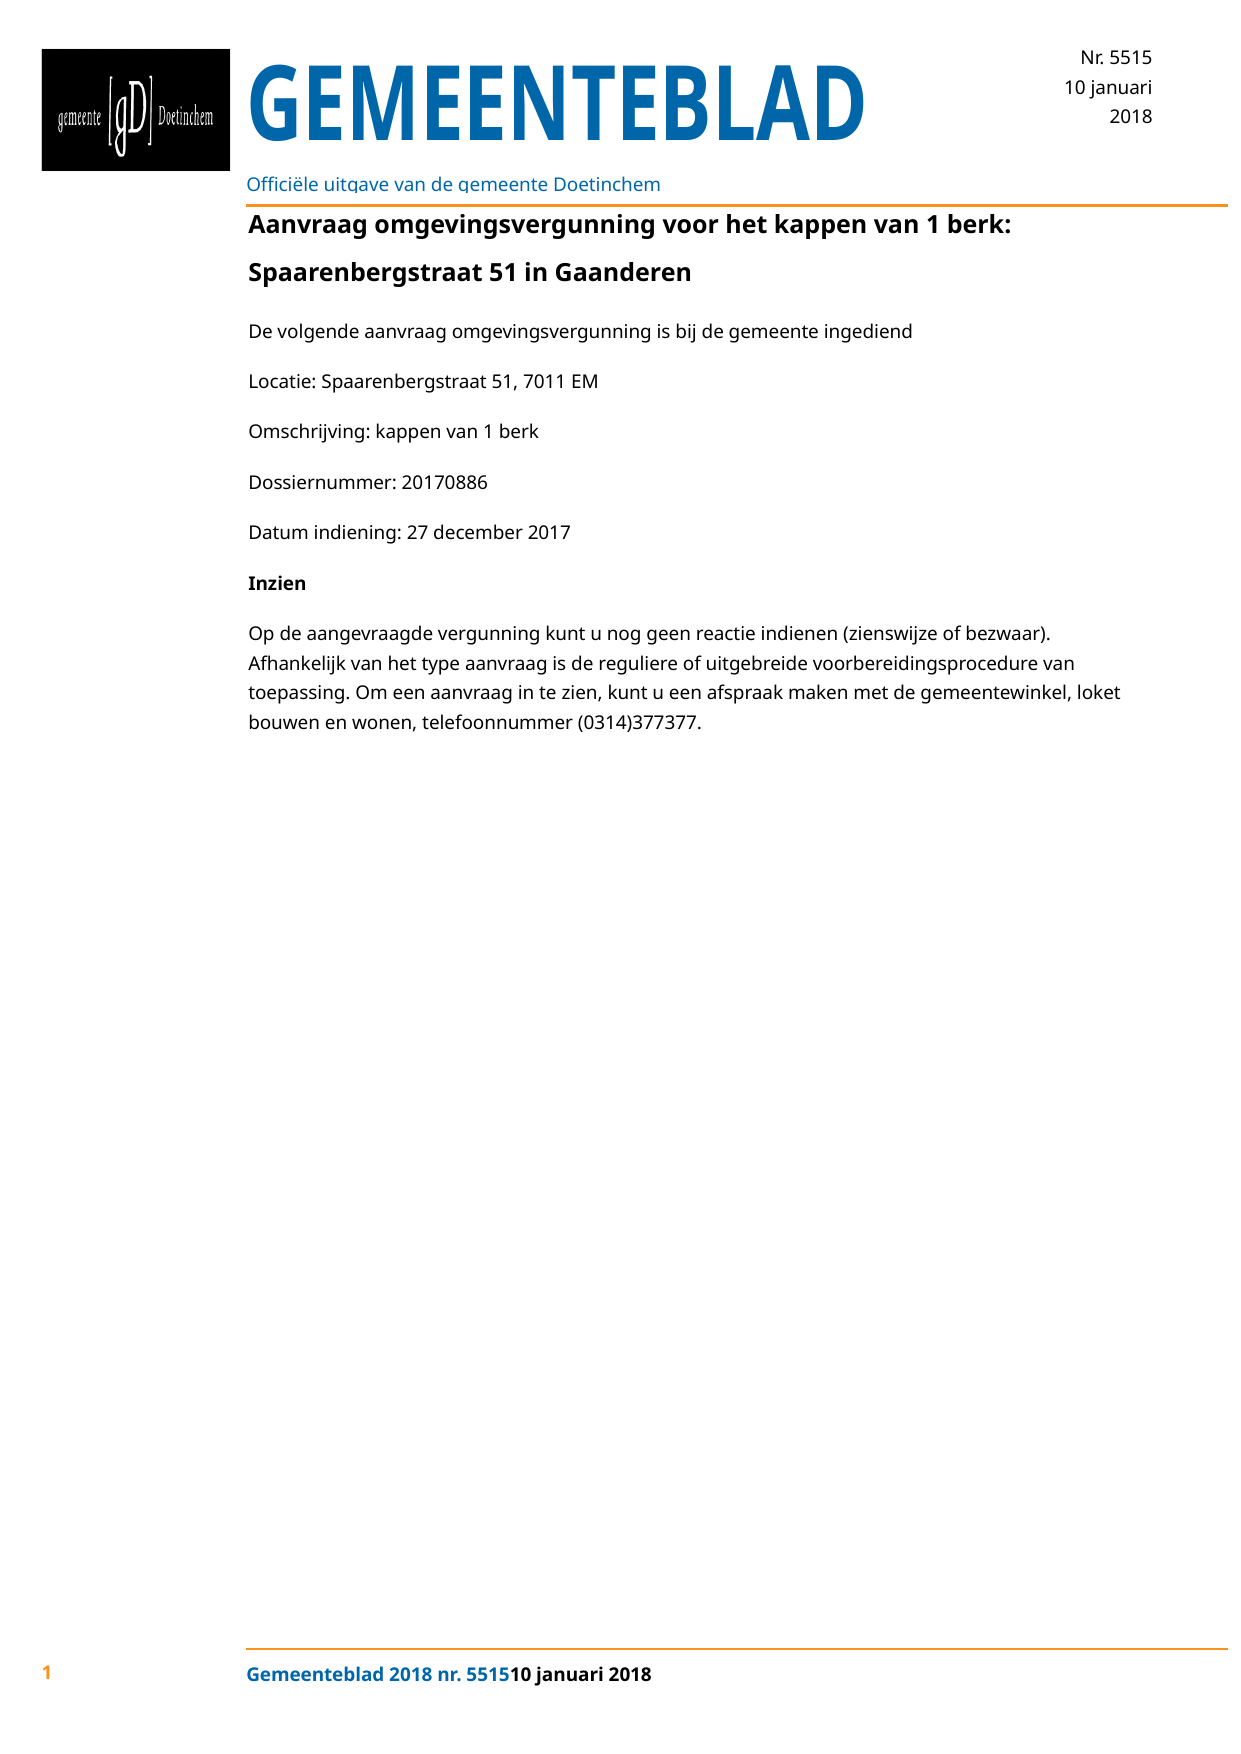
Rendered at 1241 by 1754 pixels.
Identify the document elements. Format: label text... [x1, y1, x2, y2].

text Omschrijving: kappen van 1 berk [248, 419, 1152, 444]
text Dossiernummer: 20170886 [248, 469, 1152, 495]
text Op de aangevraagde vergunning kunt u nog geen reactie indienen (zienswijze of bezwaar). Afhankelijk van het type aanvraag is de reguliere of uitgebreide voorbereidingsprocedure van toepassing. Om een aanvraag in te zien, kunt u een afspraak maken met de gemeentewinkel, loket bouwen en wonen, telefoonnummer (0314)377377. [248, 620, 1152, 735]
text Datum indiening: 27 december 2017 [248, 519, 1152, 545]
text Inzien [248, 570, 1152, 596]
text De volgende aanvraag omgevingsvergunning is bij de gemeente ingediend [248, 318, 1152, 344]
text Aanvraag omgevingsvergunning voor het kappen van 1 berk: Spaarenbergstraat 51 in Gaanderen [248, 207, 1152, 288]
text Locatie: Spaarenbergstraat 51, 7011 EM [248, 368, 1152, 394]
picture [41, 47, 231, 172]
